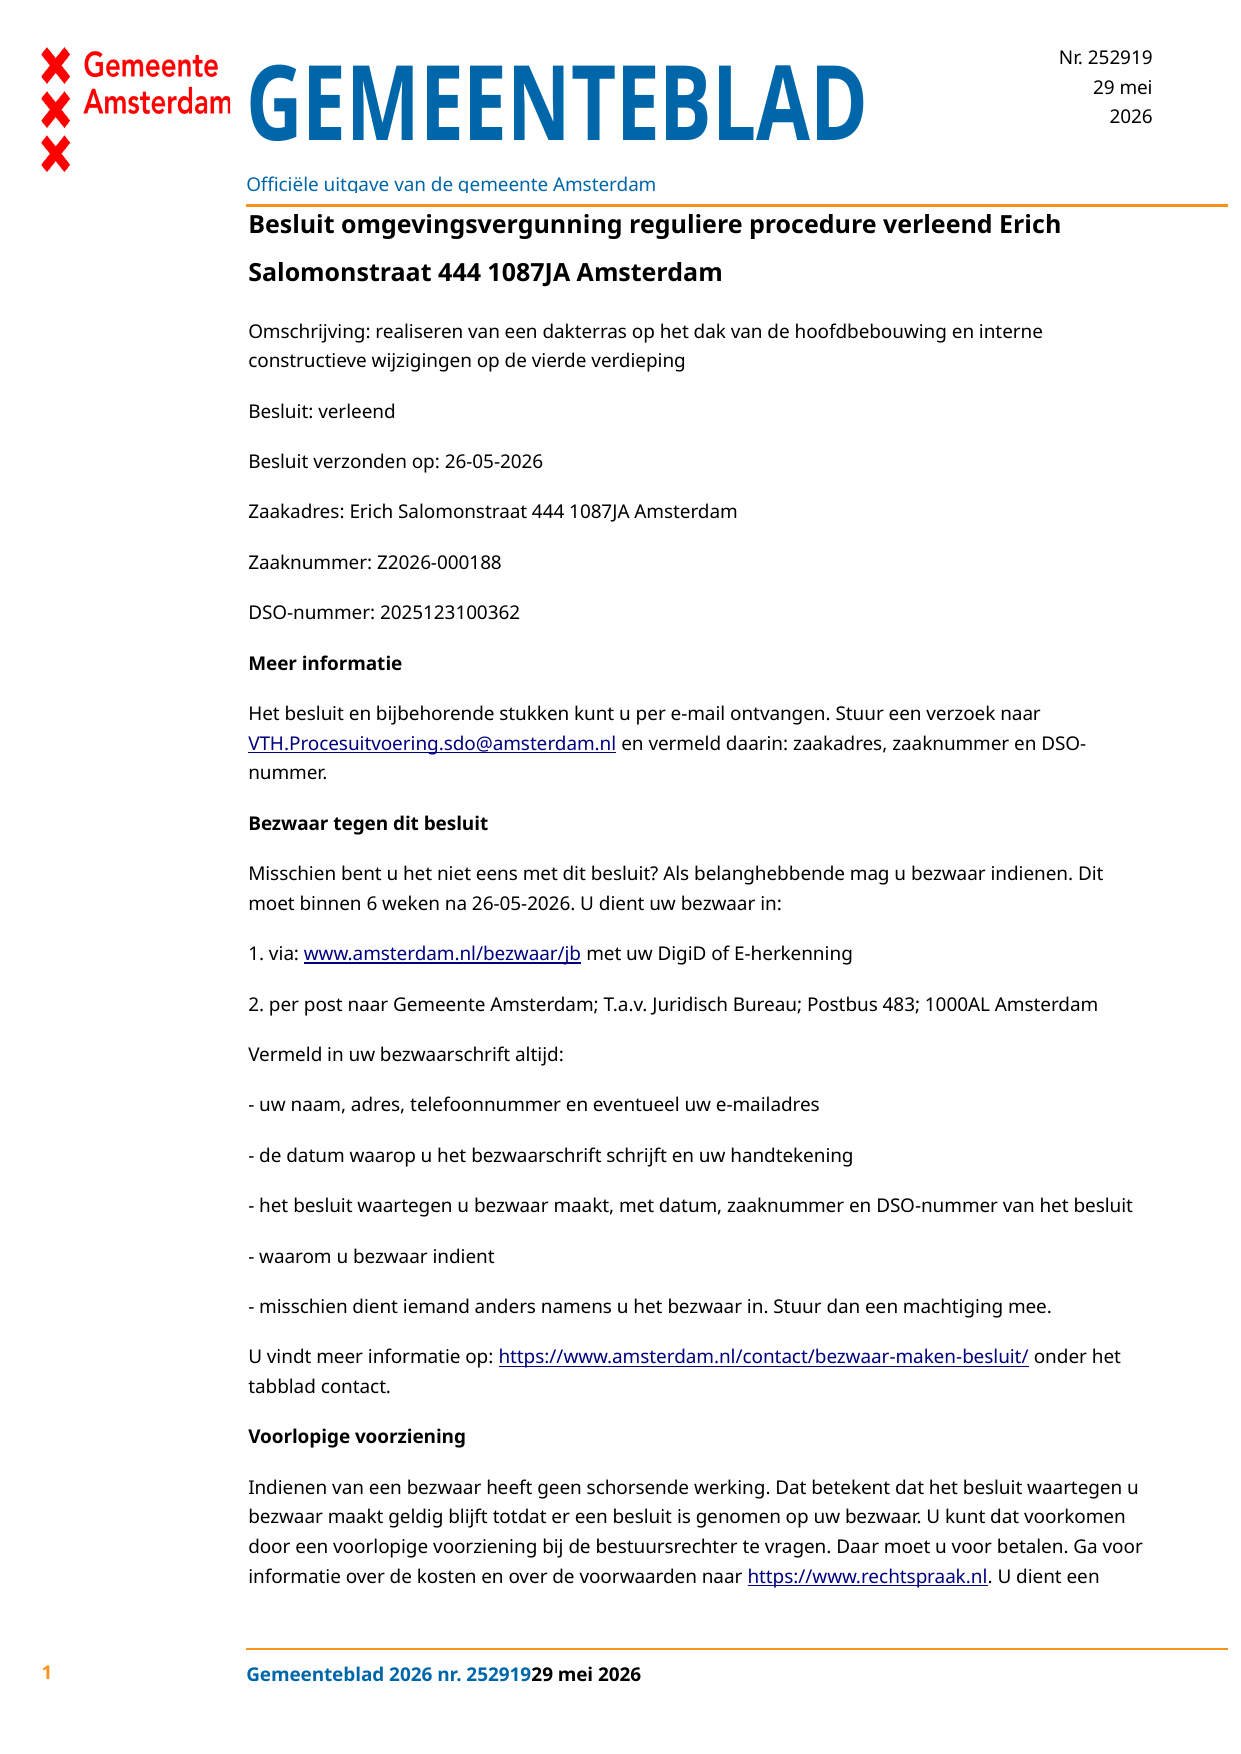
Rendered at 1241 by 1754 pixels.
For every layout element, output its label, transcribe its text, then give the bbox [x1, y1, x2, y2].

text Indienen van een bezwaar heeft geen schorsende werking. Dat betekent dat het besluit waartegen u bezwaar maakt geldig blijft totdat er een besluit is genomen op uw bezwaar. U kunt dat voorkomen door een voorlopige voorziening bij de bestuursrechter te vragen. Daar moet u voor betalen. Ga voor informatie over de kosten en over de voorwaarden naar https://www.rechtspraak.nl. U dient een [248, 1474, 1152, 1589]
text Besluit verzonden op: 26-05-2026 [248, 448, 1152, 474]
text - uw naam, adres, telefoonnummer en eventueel uw e-mailadres [248, 1092, 1152, 1117]
text - de datum waarop u het bezwaarschrift schrijft en uw handtekening [248, 1142, 1152, 1168]
text Vermeld in uw bezwaarschrift altijd: [248, 1041, 1152, 1067]
text Zaaknummer: Z2026-000188 [248, 549, 1152, 575]
text - waarom u bezwaar indient [248, 1243, 1152, 1269]
text U vindt meer informatie op: https://www.amsterdam.nl/contact/bezwaar-maken-besluit/ onder het tabblad contact. [248, 1344, 1152, 1399]
text Besluit: verleend [248, 398, 1152, 424]
text - misschien dient iemand anders namens u het bezwaar in. Stuur dan een machtiging mee. [248, 1293, 1152, 1319]
text Het besluit en bijbehorende stukken kunt u per e-mail ontvangen. Stuur een verzoek naar VTH.Procesuitvoering.sdo@amsterdam.nl en vermeld daarin: zaakadres, zaaknummer en DSO-nummer. [248, 700, 1152, 785]
text Misschien bent u het niet eens met dit besluit? Als belanghebbende mag u bezwaar indienen. Dit moet binnen 6 weken na 26-05-2026. U dient uw bezwaar in: [248, 860, 1152, 916]
text Zaakadres: Erich Salomonstraat 444 1087JA Amsterdam [248, 499, 1152, 524]
text 1. via: www.amsterdam.nl/bezwaar/jb met uw DigiD of E-herkenning [248, 940, 1152, 966]
text Besluit omgevingsvergunning reguliere procedure verleend Erich Salomonstraat 444 1087JA Amsterdam [248, 207, 1152, 288]
text Meer informatie [248, 650, 1152, 676]
text Omschrijving: realiseren van een dakterras op het dak van de hoofdbebouwing en interne constructieve wijzigingen op de vierde verdieping [248, 318, 1152, 373]
picture [41, 47, 231, 172]
text Bezwaar tegen dit besluit [248, 810, 1152, 836]
text - het besluit waartegen u bezwaar maakt, met datum, zaaknummer en DSO-nummer van het besluit [248, 1192, 1152, 1218]
text DSO-nummer: 2025123100362 [248, 599, 1152, 625]
text 2. per post naar Gemeente Amsterdam; T.a.v. Juridisch Bureau; Postbus 483; 1000AL Amsterdam [248, 991, 1152, 1017]
text Voorlopige voorziening [248, 1424, 1152, 1449]
